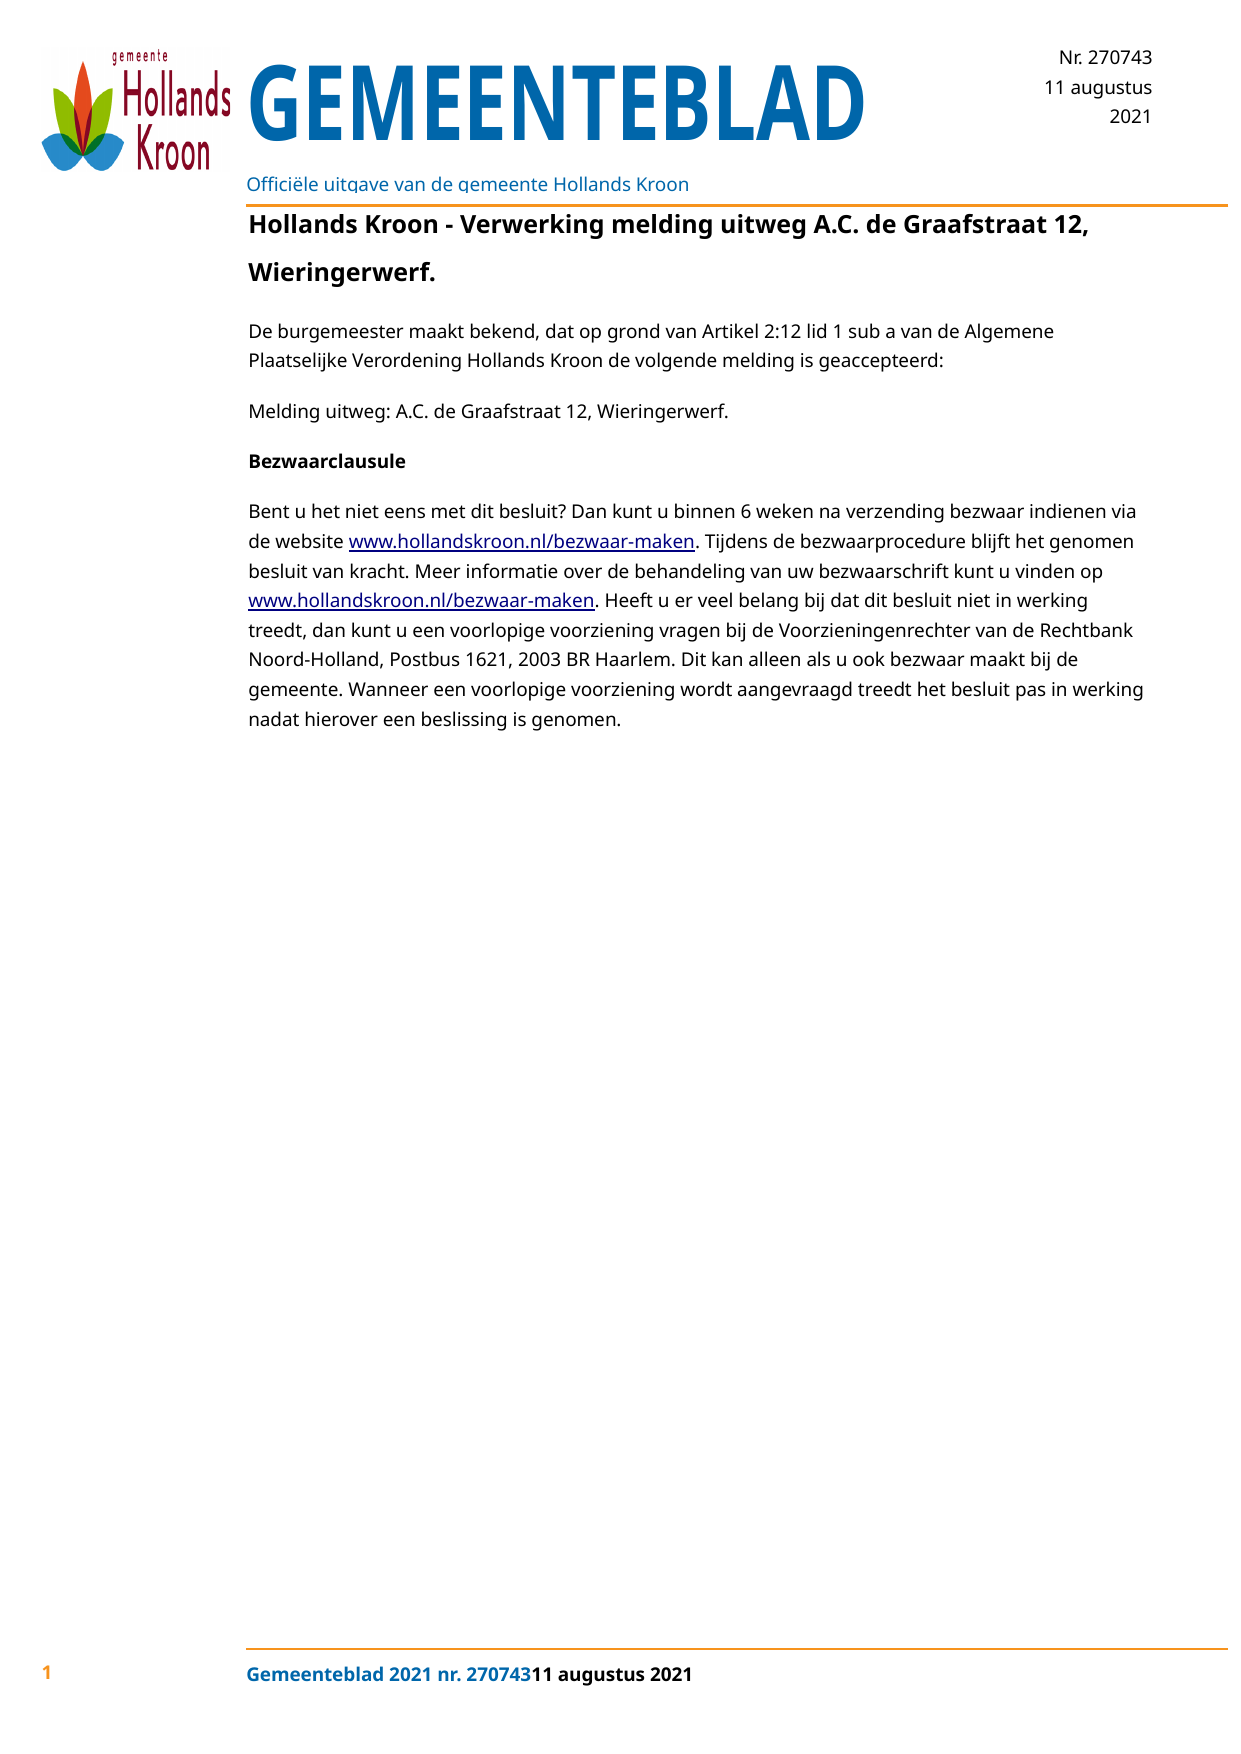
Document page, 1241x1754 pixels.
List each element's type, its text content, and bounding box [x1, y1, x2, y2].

text Bezwaarclausule [248, 448, 1152, 474]
picture [41, 47, 231, 172]
text Hollands Kroon - Verwerking melding uitweg A.C. de Graafstraat 12, Wieringerwerf. [248, 207, 1152, 288]
text De burgemeester maakt bekend, dat op grond van Artikel 2:12 lid 1 sub a van de Algemene Plaatselijke Verordening Hollands Kroon de volgende melding is geaccepteerd: [248, 318, 1152, 373]
text Melding uitweg: A.C. de Graafstraat 12, Wieringerwerf. [248, 398, 1152, 424]
text Bent u het niet eens met dit besluit? Dan kunt u binnen 6 weken na verzending bezwaar indienen via de website www.hollandskroon.nl/bezwaar-maken. Tijdens de bezwaarprocedure blijft het genomen besluit van kracht. Meer informatie over de behandeling van uw bezwaarschrift kunt u vinden op www.hollandskroon.nl/bezwaar-maken. Heeft u er veel belang bij dat dit besluit niet in werking treedt, dan kunt u een voorlopige voorziening vragen bij de Voorzieningenrechter van de Rechtbank Noord-Holland, Postbus 1621, 2003 BR Haarlem. Dit kan alleen als u ook bezwaar maakt bij de gemeente. Wanneer een voorlopige voorziening wordt aangevraagd treedt het besluit pas in werking nadat hierover een beslissing is genomen. [248, 499, 1152, 732]
